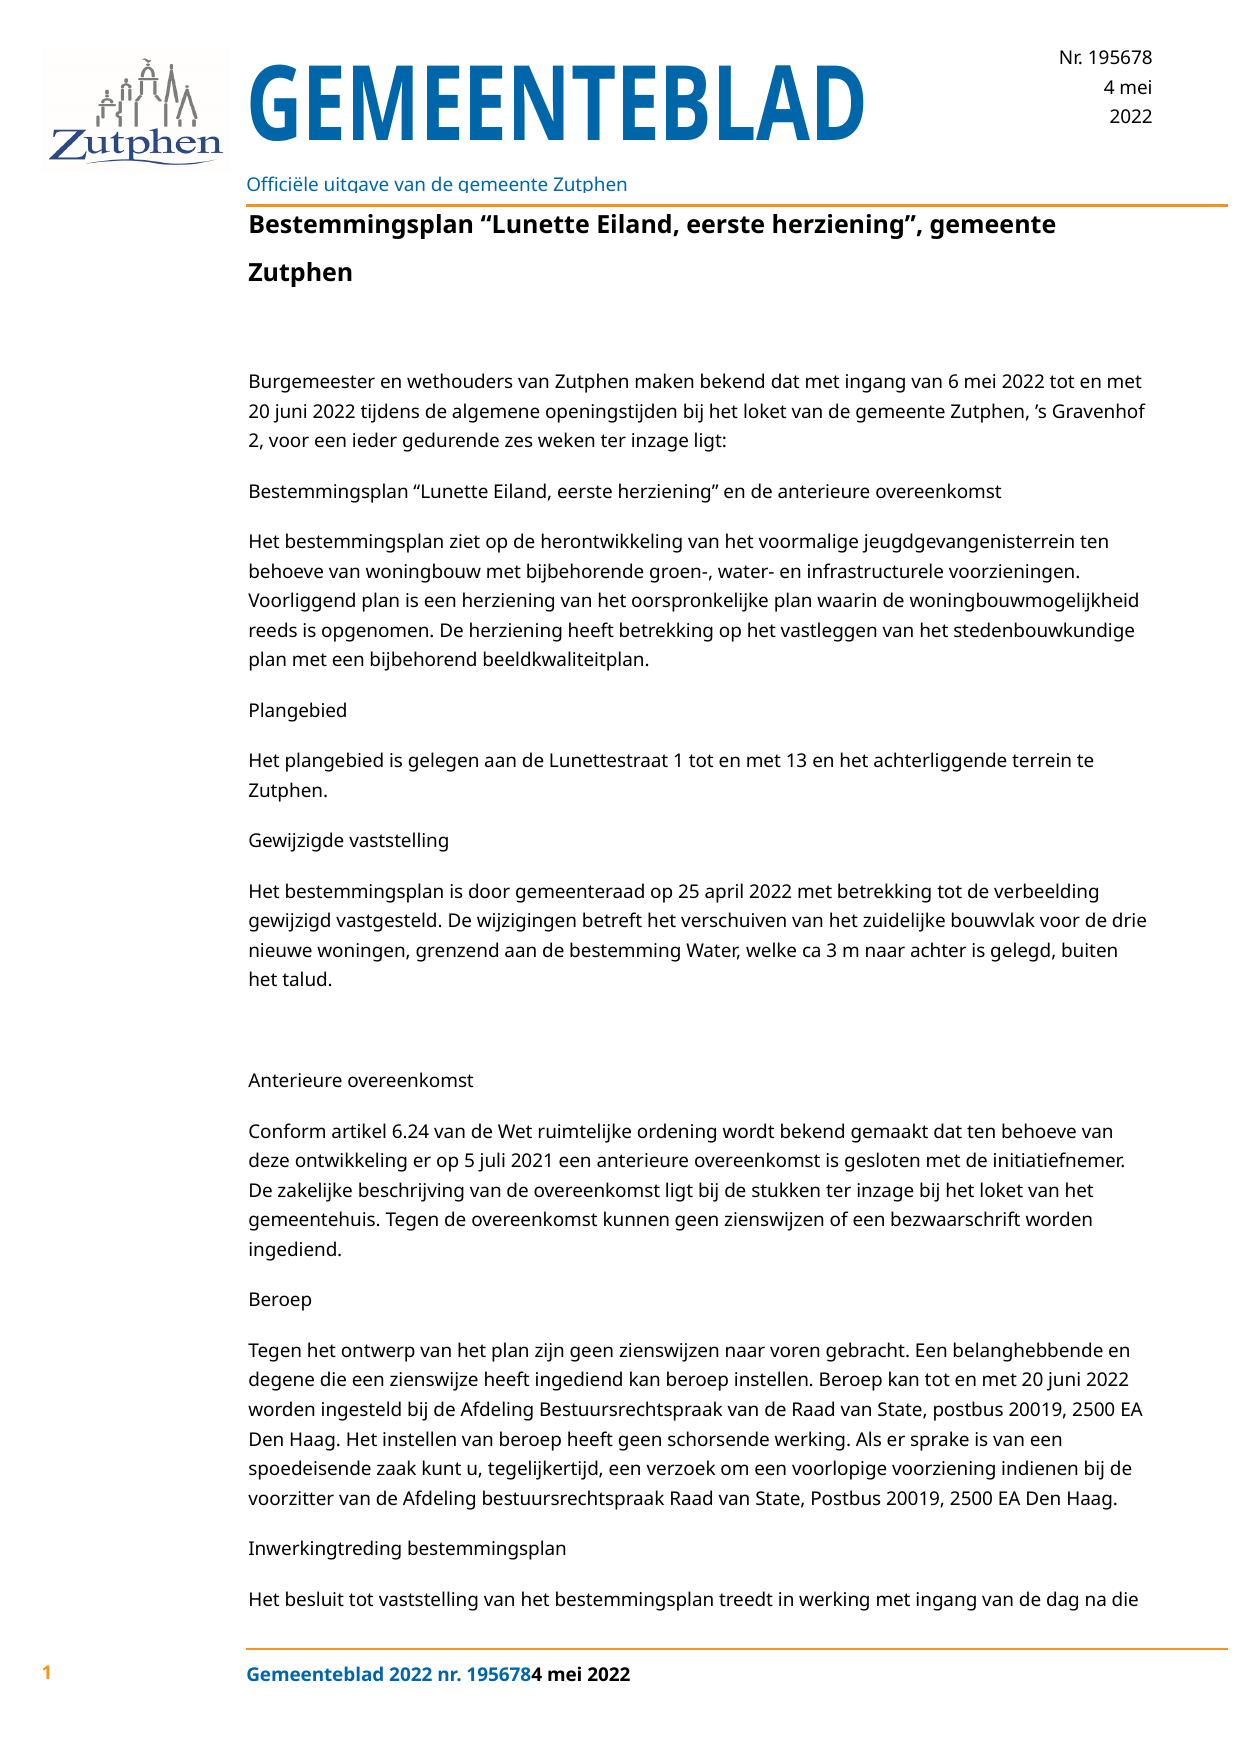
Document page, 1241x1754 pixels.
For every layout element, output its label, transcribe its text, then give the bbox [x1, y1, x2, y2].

text Inwerkingtreding bestemmingsplan [248, 1535, 1152, 1561]
text Het bestemmingsplan is door gemeenteraad op 25 april 2022 met betrekking tot de verbeelding gewijzigd vastgesteld. De wijzigingen betreft het verschuiven van het zuidelijke bouwvlak voor de drie nieuwe woningen, grenzend aan de bestemming Water, welke ca 3 m naar achter is gelegd, buiten het talud. [248, 878, 1152, 992]
text Anterieure overeenkomst [248, 1067, 1152, 1093]
text Bestemmingsplan “Lunette Eiland, eerste herziening”, gemeente Zutphen [248, 207, 1152, 288]
text Tegen het ontwerp van het plan zijn geen zienswijzen naar voren gebracht. Een belanghebbende en degene die een zienswijze heeft ingediend kan beroep instellen. Beroep kan tot en met 20 juni 2022 worden ingesteld bij de Afdeling Bestuursrechtspraak van de Raad van State, postbus 20019, 2500 EA Den Haag. Het instellen van beroep heeft geen schorsende werking. Als er sprake is van een spoedeisende zaak kunt u, tegelijkertijd, een verzoek om een voorlopige voorziening indienen bij de voorzitter van de Afdeling bestuursrechtspraak Raad van State, Postbus 20019, 2500 EA Den Haag. [248, 1337, 1152, 1511]
text Plangebied [248, 697, 1152, 723]
text Bestemmingsplan “Lunette Eiland, eerste herziening” en de anterieure overeenkomst [248, 478, 1152, 504]
picture [41, 47, 231, 172]
text Gewijzigde vaststelling [248, 827, 1152, 853]
text Burgemeester en wethouders van Zutphen maken bekend dat met ingang van 6 mei 2022 tot en met 20 juni 2022 tijdens de algemene openingstijden bij het loket van de gemeente Zutphen, ’s Gravenhof 2, voor een ieder gedurende zes weken ter inzage ligt: [248, 368, 1152, 453]
text Conform artikel 6.24 van de Wet ruimtelijke ordening wordt bekend gemaakt dat ten behoeve van deze ontwikkeling er op 5 juli 2021 een anterieure overeenkomst is gesloten met de initiatiefnemer. De zakelijke beschrijving van de overeenkomst ligt bij de stukken ter inzage bij het loket van het gemeentehuis. Tegen de overeenkomst kunnen geen zienswijzen of een bezwaarschrift worden ingediend. [248, 1118, 1152, 1262]
text Het bestemmingsplan ziet op de herontwikkeling van het voormalige jeugdgevangenisterrein ten behoeve van woningbouw met bijbehorende groen-, water- en infrastructurele voorzieningen. Voorliggend plan is een herziening van het oorspronkelijke plan waarin de woningbouwmogelijkheid reeds is opgenomen. De herziening heeft betrekking op het vastleggen van het stedenbouwkundige plan met een bijbehorend beeldkwaliteitplan. [248, 528, 1152, 672]
text Het besluit tot vaststelling van het bestemmingsplan treedt in werking met ingang van de dag na die [248, 1586, 1152, 1612]
text Het plangebied is gelegen aan de Lunettestraat 1 tot en met 13 en het achterliggende terrein te Zutphen. [248, 747, 1152, 803]
text Beroep [248, 1287, 1152, 1312]
